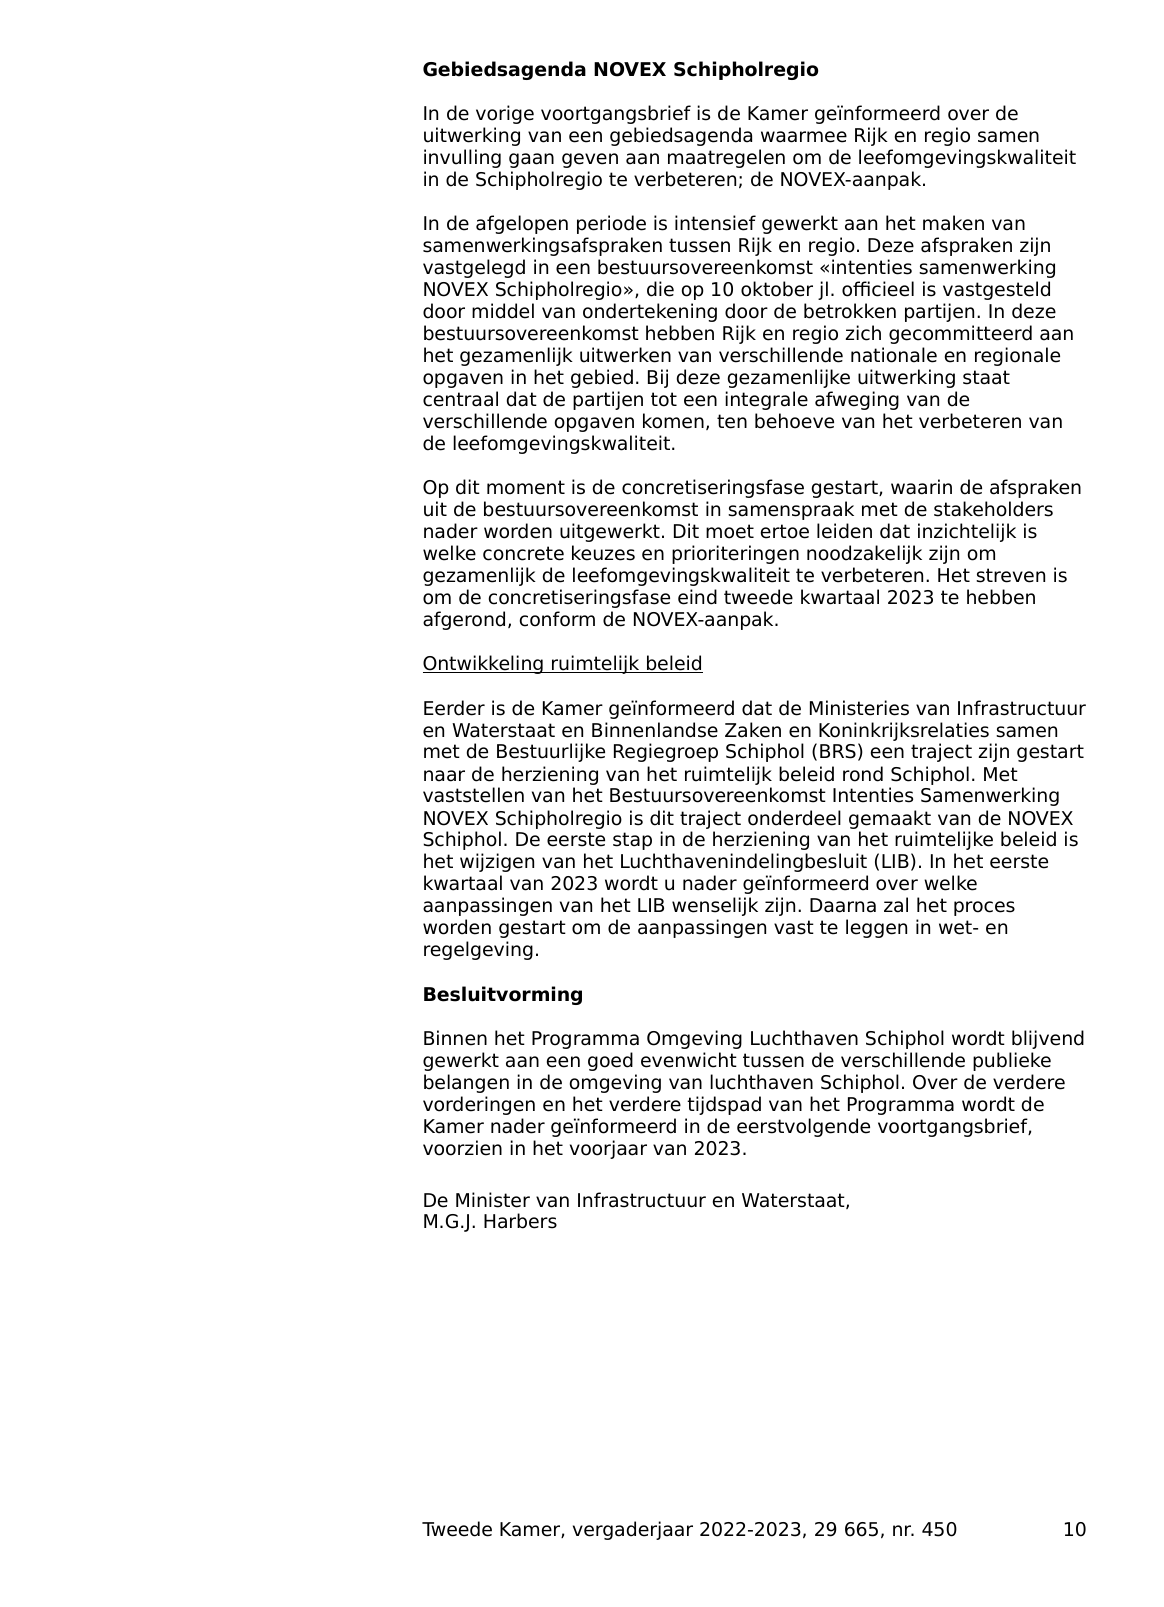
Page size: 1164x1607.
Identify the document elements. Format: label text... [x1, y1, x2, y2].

subtitle Ontwikkeling ruimtelijk beleid [422, 653, 1087, 675]
subtitle Gebiedsagenda NOVEX Schipholregio [422, 59, 1087, 81]
text Binnen het Programma Omgeving Luchthaven Schiphol wordt blijvend gewerkt aan een goed evenwicht tussen de verschillende publieke belangen in de omgeving van luchthaven Schiphol. Over de verdere vorderingen en het verdere tijdspad van het Programma wordt de Kamer nader geïnformeerd in de eerstvolgende voortgangsbrief, voorzien in het voorjaar van 2023. [422, 1028, 1087, 1159]
text De Minister van Infrastructuur en Waterstaat, M.G.J. Harbers [422, 1189, 1087, 1233]
subtitle Besluitvorming [422, 983, 1087, 1005]
text In de afgelopen periode is intensief gewerkt aan het maken van samenwerkingsafspraken tussen Rijk en regio. Deze afspraken zijn vastgelegd in een bestuursovereenkomst «intenties samenwerking NOVEX Schipholregio», die op 10 oktober jl. officieel is vastgesteld door middel van ondertekening door de betrokken partijen. In deze bestuursovereenkomst hebben Rijk en regio zich gecommitteerd aan het gezamenlijk uitwerken van verschillende nationale en regionale opgaven in het gebied. Bij deze gezamenlijke uitwerking staat centraal dat de partijen tot een integrale afweging van de verschillende opgaven komen, ten behoeve van het verbeteren van de leefomgevingskwaliteit. [422, 213, 1087, 455]
text Eerder is de Kamer geïnformeerd dat de Ministeries van Infrastructuur en Waterstaat en Binnenlandse Zaken en Koninkrijksrelaties samen met de Bestuurlijke Regiegroep Schiphol (BRS) een traject zijn gestart naar de herziening van het ruimtelijk beleid rond Schiphol. Met vaststellen van het Bestuursovereenkomst Intenties Samenwerking NOVEX Schipholregio is dit traject onderdeel gemaakt van de NOVEX Schiphol. De eerste stap in de herziening van het ruimtelijke beleid is het wijzigen van het Luchthavenindelingbesluit (LIB). In het eerste kwartaal van 2023 wordt u nader geïnformeerd over welke aanpassingen van het LIB wenselijk zijn. Daarna zal het proces worden gestart om de aanpassingen vast te leggen in wet- en regelgeving. [422, 697, 1087, 961]
text In de vorige voortgangsbrief is de Kamer geïnformeerd over de uitwerking van een gebiedsagenda waarmee Rijk en regio samen invulling gaan geven aan maatregelen om de leefomgevingskwaliteit in de Schipholregio te verbeteren; de NOVEX-aanpak. [422, 103, 1087, 191]
text Op dit moment is de concretiseringsfase gestart, waarin de afspraken uit de bestuursovereenkomst in samenspraak met de stakeholders nader worden uitgewerkt. Dit moet ertoe leiden dat inzichtelijk is welke concrete keuzes en prioriteringen noodzakelijk zijn om gezamenlijk de leefomgevingskwaliteit te verbeteren. Het streven is om de concretiseringsfase eind tweede kwartaal 2023 te hebben afgerond, conform de NOVEX-aanpak. [422, 477, 1087, 631]
